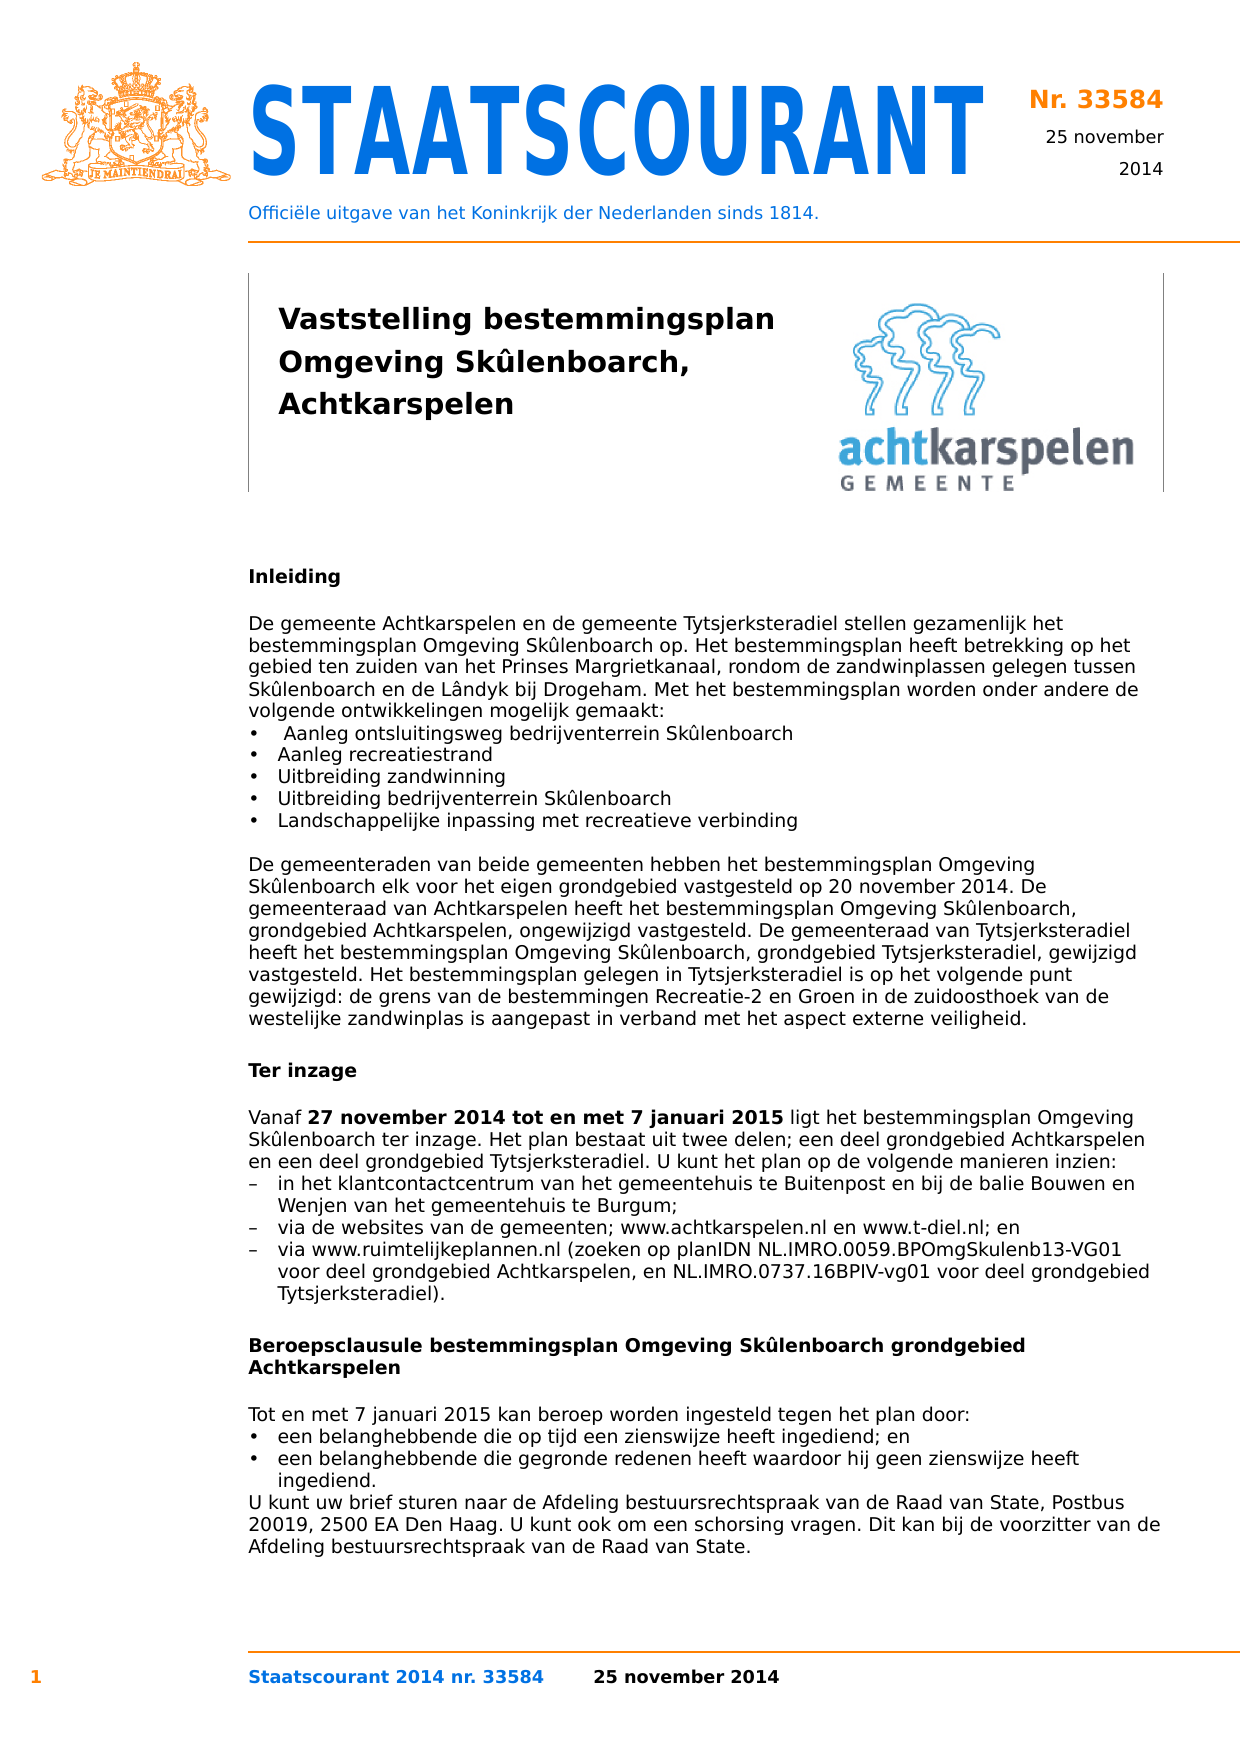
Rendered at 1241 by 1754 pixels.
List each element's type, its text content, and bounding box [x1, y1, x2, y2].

text • een belanghebbende die gegronde redenen heeft waardoor hij geen zienswijze heeft ingediend. [248, 1448, 1163, 1492]
text – via de websites van de gemeenten; www.achtkarspelen.nl en www.t-diel.nl; en [248, 1217, 1163, 1239]
text • Aanleg ontsluitingsweg bedrijventerrein Skûlenboarch [248, 722, 1163, 744]
table_cell 2014 [998, 153, 1240, 203]
table_cell 25 november [998, 121, 1240, 153]
table_header STAATSCOURANT [248, 62, 998, 203]
text Vanaf 27 november 2014 tot en met 7 januari 2015 ligt het bestemmingsplan Omgeving Skûlenboarch ter inzage. Het plan bestaat uit twee delen; een deel grondgebied Achtkarspelen en een deel grondgebied Tytsjerksteradiel. U kunt het plan op de volgende manieren inzien: [248, 1107, 1163, 1173]
text • Landschappelijke inpassing met recreatieve verbinding [248, 810, 1163, 832]
table_header Nr. 33584 [998, 62, 1240, 121]
text • Uitbreiding zandwinning [248, 766, 1163, 788]
subtitle Ter inzage [248, 1060, 1163, 1082]
table_header [25, 62, 248, 241]
text • Aanleg recreatiestrand [248, 744, 1163, 766]
picture [838, 302, 1134, 492]
text • Uitbreiding bedrijventerrein Skûlenboarch [248, 788, 1163, 810]
text – via www.ruimtelijkeplannen.nl (zoeken op planIDN NL.IMRO.0059.BPOmgSkulenb13-VG01 voor deel grondgebied Achtkarspelen, en NL.IMRO.0737.16BPIV-vg01 voor deel grondgebied Tytsjerksteradiel). [248, 1239, 1163, 1305]
text De gemeente Achtkarspelen en de gemeente Tytsjerksteradiel stellen gezamenlijk het bestemmingsplan Omgeving Skûlenboarch op. Het bestemmingsplan heeft betrekking op het gebied ten zuiden van het Prinses Margrietkanaal, rondom de zandwinplassen gelegen tussen Skûlenboarch en de Lândyk bij Drogeham. Met het bestemmingsplan worden onder andere de volgende ontwikkelingen mogelijk gemaakt: [248, 612, 1163, 722]
text • een belanghebbende die op tijd een zienswijze heeft ingediend; en [248, 1426, 1163, 1448]
text – in het klantcontactcentrum van het gemeentehuis te Buitenpost en bij de balie Bouwen en Wenjen van het gemeentehuis te Burgum; [248, 1173, 1163, 1217]
table_cell Officiële uitgave van het Koninkrijk der Nederlanden sinds 1814. [248, 203, 1240, 241]
text U kunt uw brief sturen naar de Afdeling bestuursrechtspraak van de Raad van State, Postbus 20019, 2500 EA Den Haag. U kunt ook om een schorsing vragen. Dit kan bij de voorzitter van de Afdeling bestuursrechtspraak van de Raad van State. [248, 1492, 1163, 1558]
subtitle Beroepsclausule bestemmingsplan Omgeving Skûlenboarch grondgebied Achtkarspelen [248, 1335, 1163, 1379]
text Tot en met 7 januari 2015 kan beroep worden ingesteld tegen het plan door: [248, 1404, 1163, 1426]
picture [41, 62, 231, 186]
subtitle Vaststelling bestemmingsplan Omgeving Skûlenboarch, Achtkarspelen [249, 273, 1163, 492]
text De gemeenteraden van beide gemeenten hebben het bestemmingsplan Omgeving Skûlenboarch elk voor het eigen grondgebied vastgesteld op 20 november 2014. De gemeenteraad van Achtkarspelen heeft het bestemmingsplan Omgeving Skûlenboarch, grondgebied Achtkarspelen, ongewijzigd vastgesteld. De gemeenteraad van Tytsjerksteradiel heeft het bestemmingsplan Omgeving Skûlenboarch, grondgebied Tytsjerksteradiel, gewijzigd vastgesteld. Het bestemmingsplan gelegen in Tytsjerksteradiel is op het volgende punt gewijzigd: de grens van de bestemmingen Recreatie-2 en Groen in de zuidoosthoek van de westelijke zandwinplas is aangepast in verband met het aspect externe veiligheid. [248, 854, 1163, 1030]
subtitle Inleiding [248, 566, 1163, 587]
